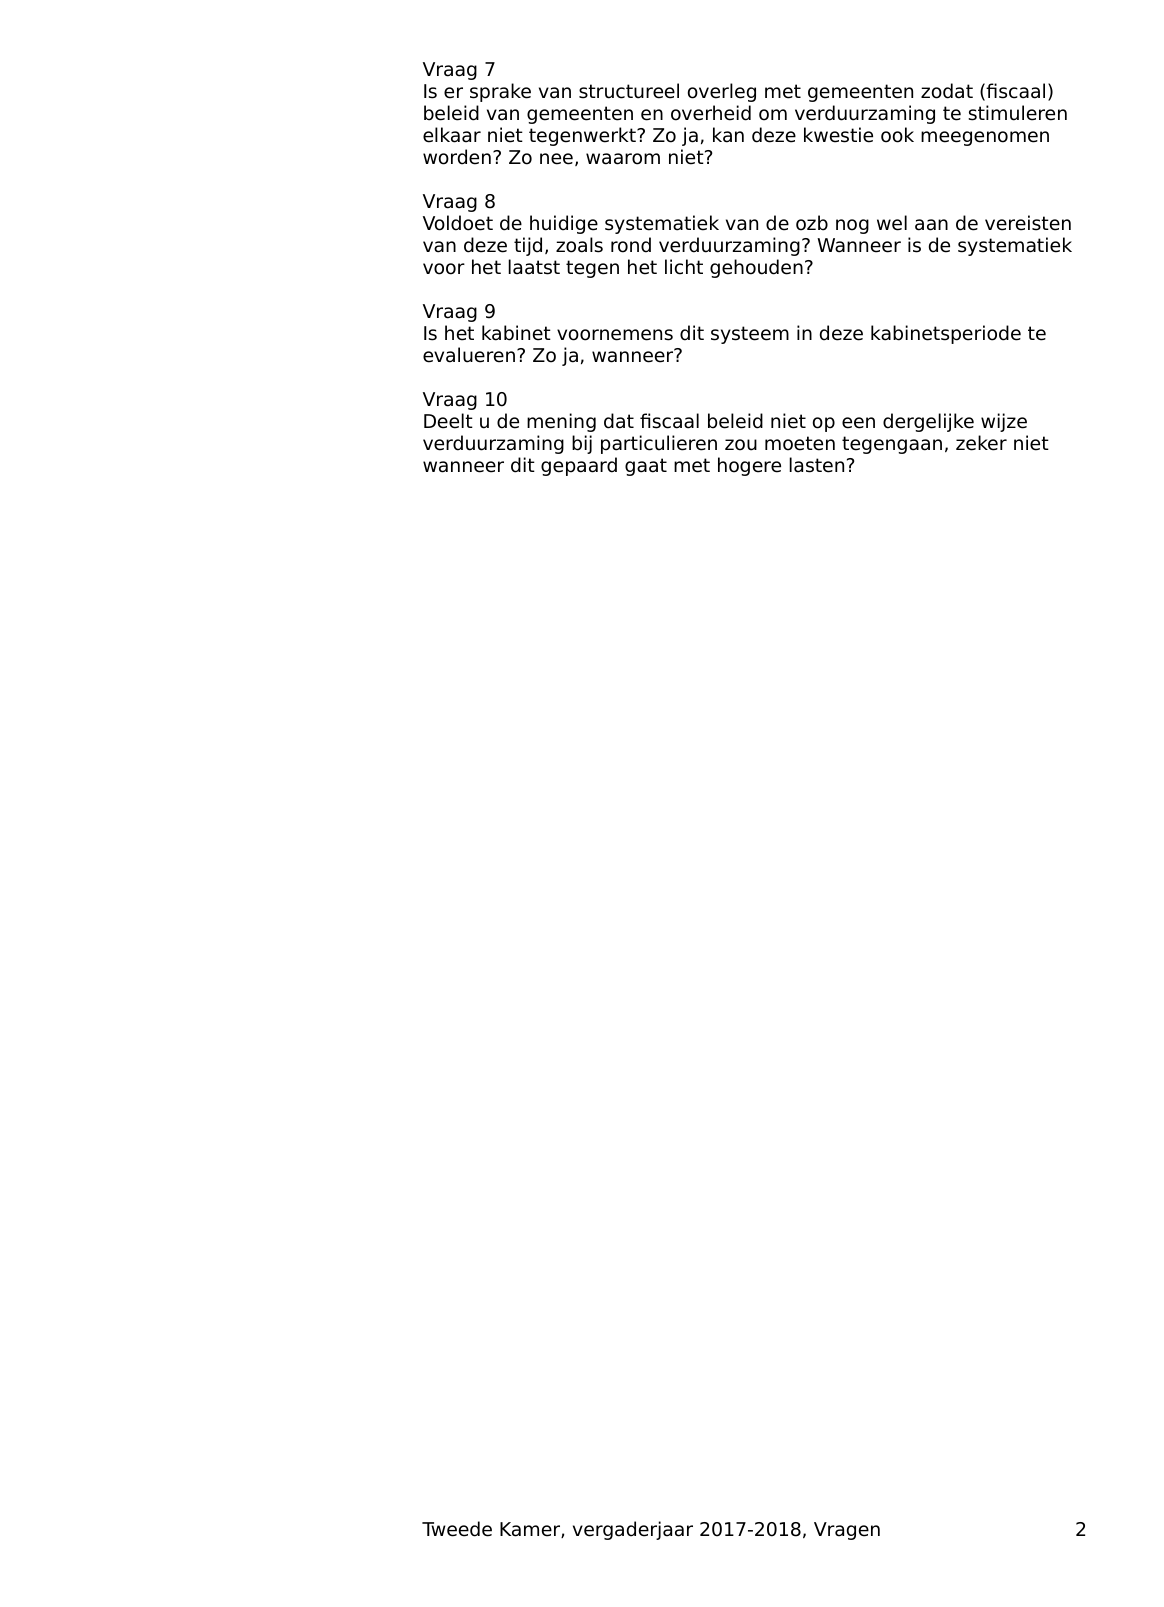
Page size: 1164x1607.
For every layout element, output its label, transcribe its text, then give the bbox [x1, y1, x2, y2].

text Vraag 7 [422, 59, 1087, 81]
text Is er sprake van structureel overleg met gemeenten zodat (fiscaal) beleid van gemeenten en overheid om verduurzaming te stimuleren elkaar niet tegenwerkt? Zo ja, kan deze kwestie ook meegenomen worden? Zo nee, waarom niet? [422, 81, 1087, 169]
text Vraag 10 [422, 389, 1087, 411]
text Is het kabinet voornemens dit systeem in deze kabinetsperiode te evalueren? Zo ja, wanneer? [422, 323, 1087, 367]
text Vraag 8 [422, 191, 1087, 213]
text Deelt u de mening dat fiscaal beleid niet op een dergelijke wijze verduurzaming bij particulieren zou moeten tegengaan, zeker niet wanneer dit gepaard gaat met hogere lasten? [422, 411, 1087, 477]
text Vraag 9 [422, 301, 1087, 323]
text Voldoet de huidige systematiek van de ozb nog wel aan de vereisten van deze tijd, zoals rond verduurzaming? Wanneer is de systematiek voor het laatst tegen het licht gehouden? [422, 213, 1087, 279]
